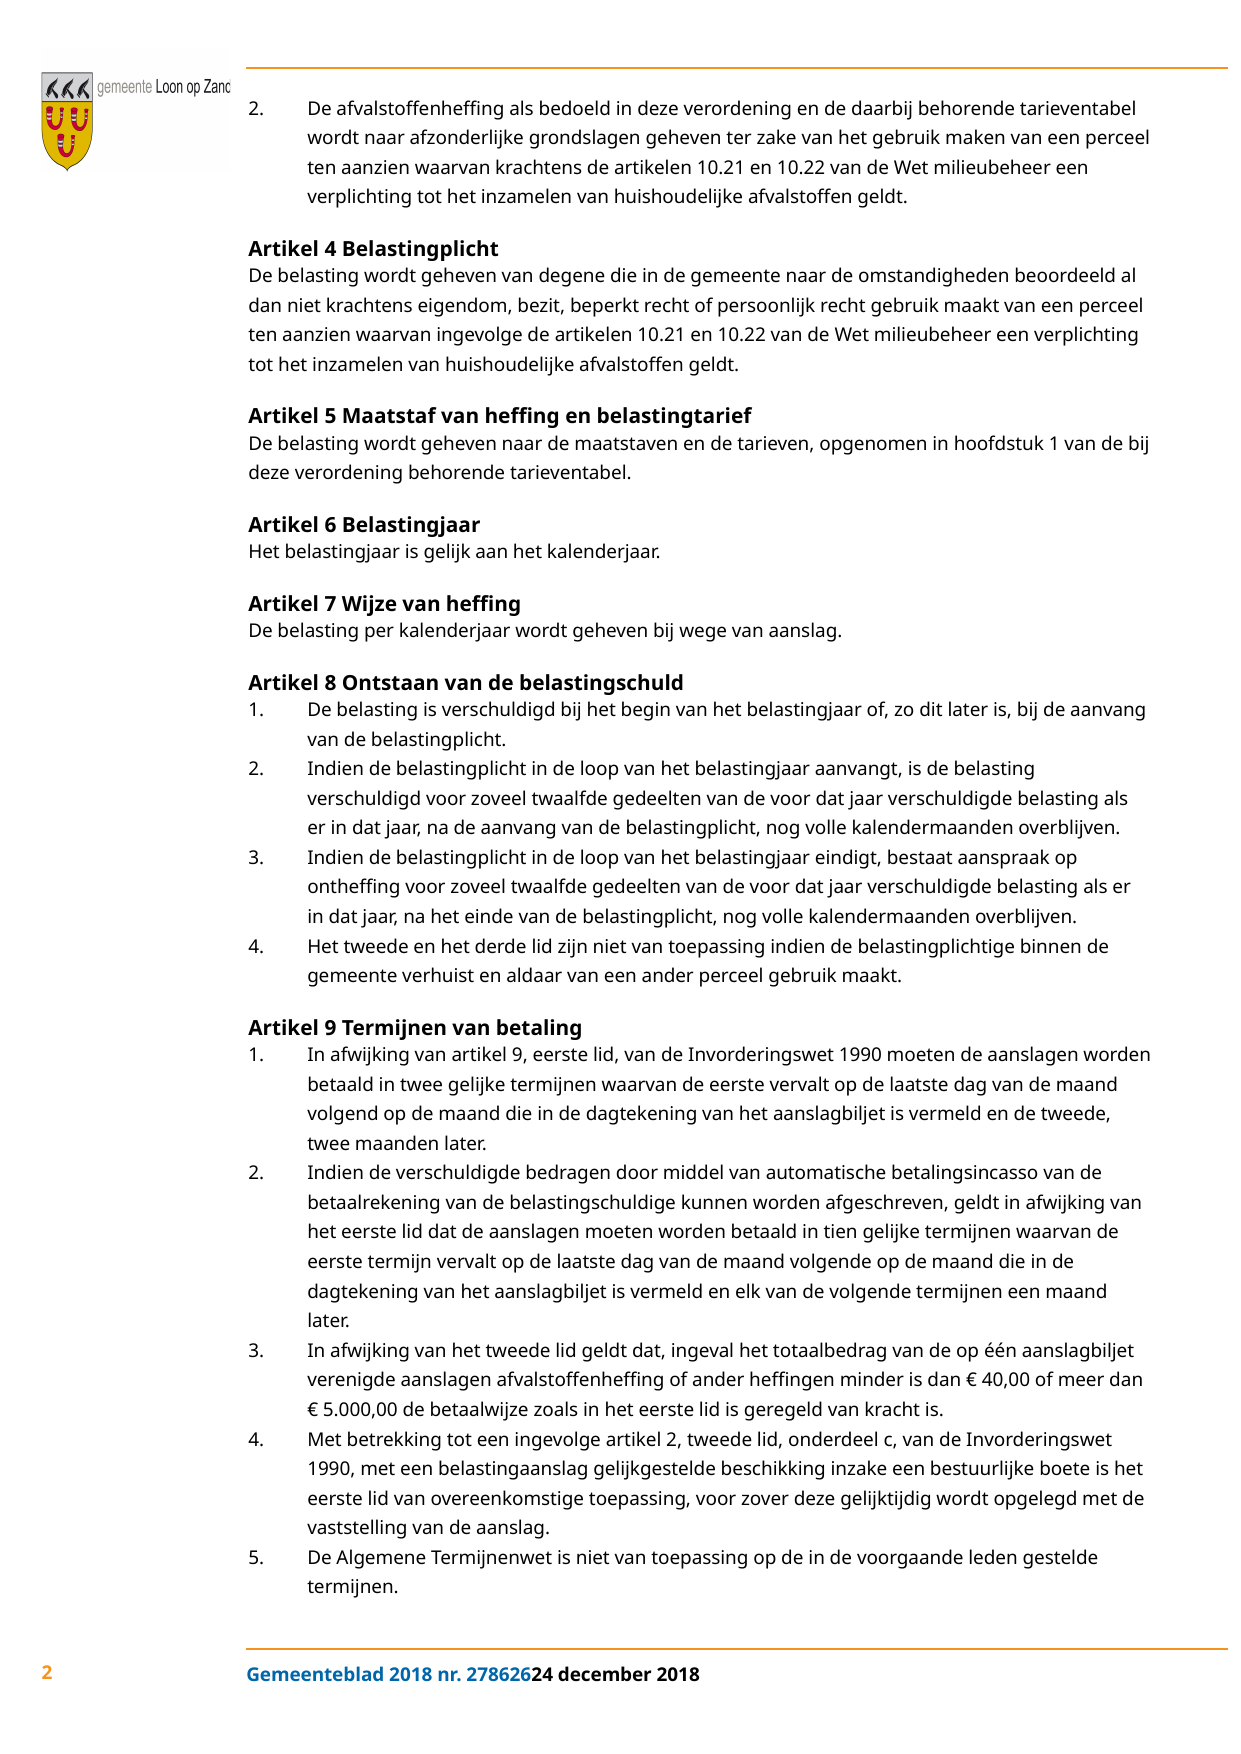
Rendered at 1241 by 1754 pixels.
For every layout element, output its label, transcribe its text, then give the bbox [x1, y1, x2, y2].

text De belasting per kalenderjaar wordt geheven bij wege van aanslag. [248, 617, 1152, 643]
list De afvalstoffenheffing als bedoeld in deze verordening en de daarbij behorende tarieventabel wordt naar afzonderlijke grondslagen geheven ter zake van het gebruik maken van een perceel ten aanzien waarvan krachtens de artikelen 10.21 en 10.22 van de Wet milieubeheer een verplichting tot het inzamelen van huishoudelijke afvalstoffen geldt. [248, 95, 1152, 209]
list In afwijking van artikel 9, eerste lid, van de Invorderingswet 1990 moeten de aanslagen worden betaald in twee gelijke termijnen waarvan de eerste vervalt op de laatste dag van de maand volgend op de maand die in de dagtekening van het aanslagbiljet is vermeld en de tweede, twee maanden later. [248, 1041, 1152, 1156]
list Indien de belastingplicht in de loop van het belastingjaar eindigt, bestaat aanspraak op ontheffing voor zoveel twaalfde gedeelten van de voor dat jaar verschuldigde belasting als er in dat jaar, na het einde van de belastingplicht, nog volle kalendermaanden overblijven. [248, 844, 1152, 929]
text Artikel 5 Maatstaf van heffing en belastingtarief [248, 402, 1152, 430]
text Artikel 4 Belastingplicht [248, 234, 1152, 262]
text De belasting wordt geheven van degene die in de gemeente naar de omstandigheden beoordeeld al dan niet krachtens eigendom, bezit, beperkt recht of persoonlijk recht gebruik maakt van een perceel ten aanzien waarvan ingevolge de artikelen 10.21 en 10.22 van de Wet milieubeheer een verplichting tot het inzamelen van huishoudelijke afvalstoffen geldt. [248, 262, 1152, 377]
text De belasting wordt geheven naar de maatstaven en de tarieven, opgenomen in hoofdstuk 1 van de bij deze verordening behorende tarieventabel. [248, 430, 1152, 485]
picture [41, 47, 231, 172]
text Artikel 7 Wijze van heffing [248, 589, 1152, 617]
list De Algemene Termijnenwet is niet van toepassing op de in de voorgaande leden gestelde termijnen. [248, 1544, 1152, 1599]
text Artikel 9 Termijnen van betaling [248, 1013, 1152, 1041]
list Indien de belastingplicht in de loop van het belastingjaar aanvangt, is de belasting verschuldigd voor zoveel twaalfde gedeelten van de voor dat jaar verschuldigde belasting als er in dat jaar, na de aanvang van de belastingplicht, nog volle kalendermaanden overblijven. [248, 755, 1152, 840]
list De belasting is verschuldigd bij het begin van het belastingjaar of, zo dit later is, bij de aanvang van de belastingplicht. [248, 696, 1152, 751]
list In afwijking van het tweede lid geldt dat, ingeval het totaalbedrag van de op één aanslagbiljet verenigde aanslagen afvalstoffenheffing of ander heffingen minder is dan € 40,00 of meer dan € 5.000,00 de betaalwijze zoals in het eerste lid is geregeld van kracht is. [248, 1337, 1152, 1422]
text Het belastingjaar is gelijk aan het kalenderjaar. [248, 538, 1152, 564]
list Met betrekking tot een ingevolge artikel 2, tweede lid, onderdeel c, van de Invorderingswet 1990, met een belastingaanslag gelijkgestelde beschikking inzake een bestuurlijke boete is het eerste lid van overeenkomstige toepassing, voor zover deze gelijktijdig wordt opgelegd met de vaststelling van de aanslag. [248, 1426, 1152, 1540]
text Artikel 6 Belastingjaar [248, 510, 1152, 538]
text Artikel 8 Ontstaan van de belastingschuld [248, 668, 1152, 696]
list Indien de verschuldigde bedragen door middel van automatische betalingsincasso van de betaalrekening van de belastingschuldige kunnen worden afgeschreven, geldt in afwijking van het eerste lid dat de aanslagen moeten worden betaald in tien gelijke termijnen waarvan de eerste termijn vervalt op de laatste dag van de maand volgende op de maand die in de dagtekening van het aanslagbiljet is vermeld en elk van de volgende termijnen een maand later. [248, 1159, 1152, 1333]
list Het tweede en het derde lid zijn niet van toepassing indien de belastingplichtige binnen de gemeente verhuist en aldaar van een ander perceel gebruik maakt. [248, 933, 1152, 988]
